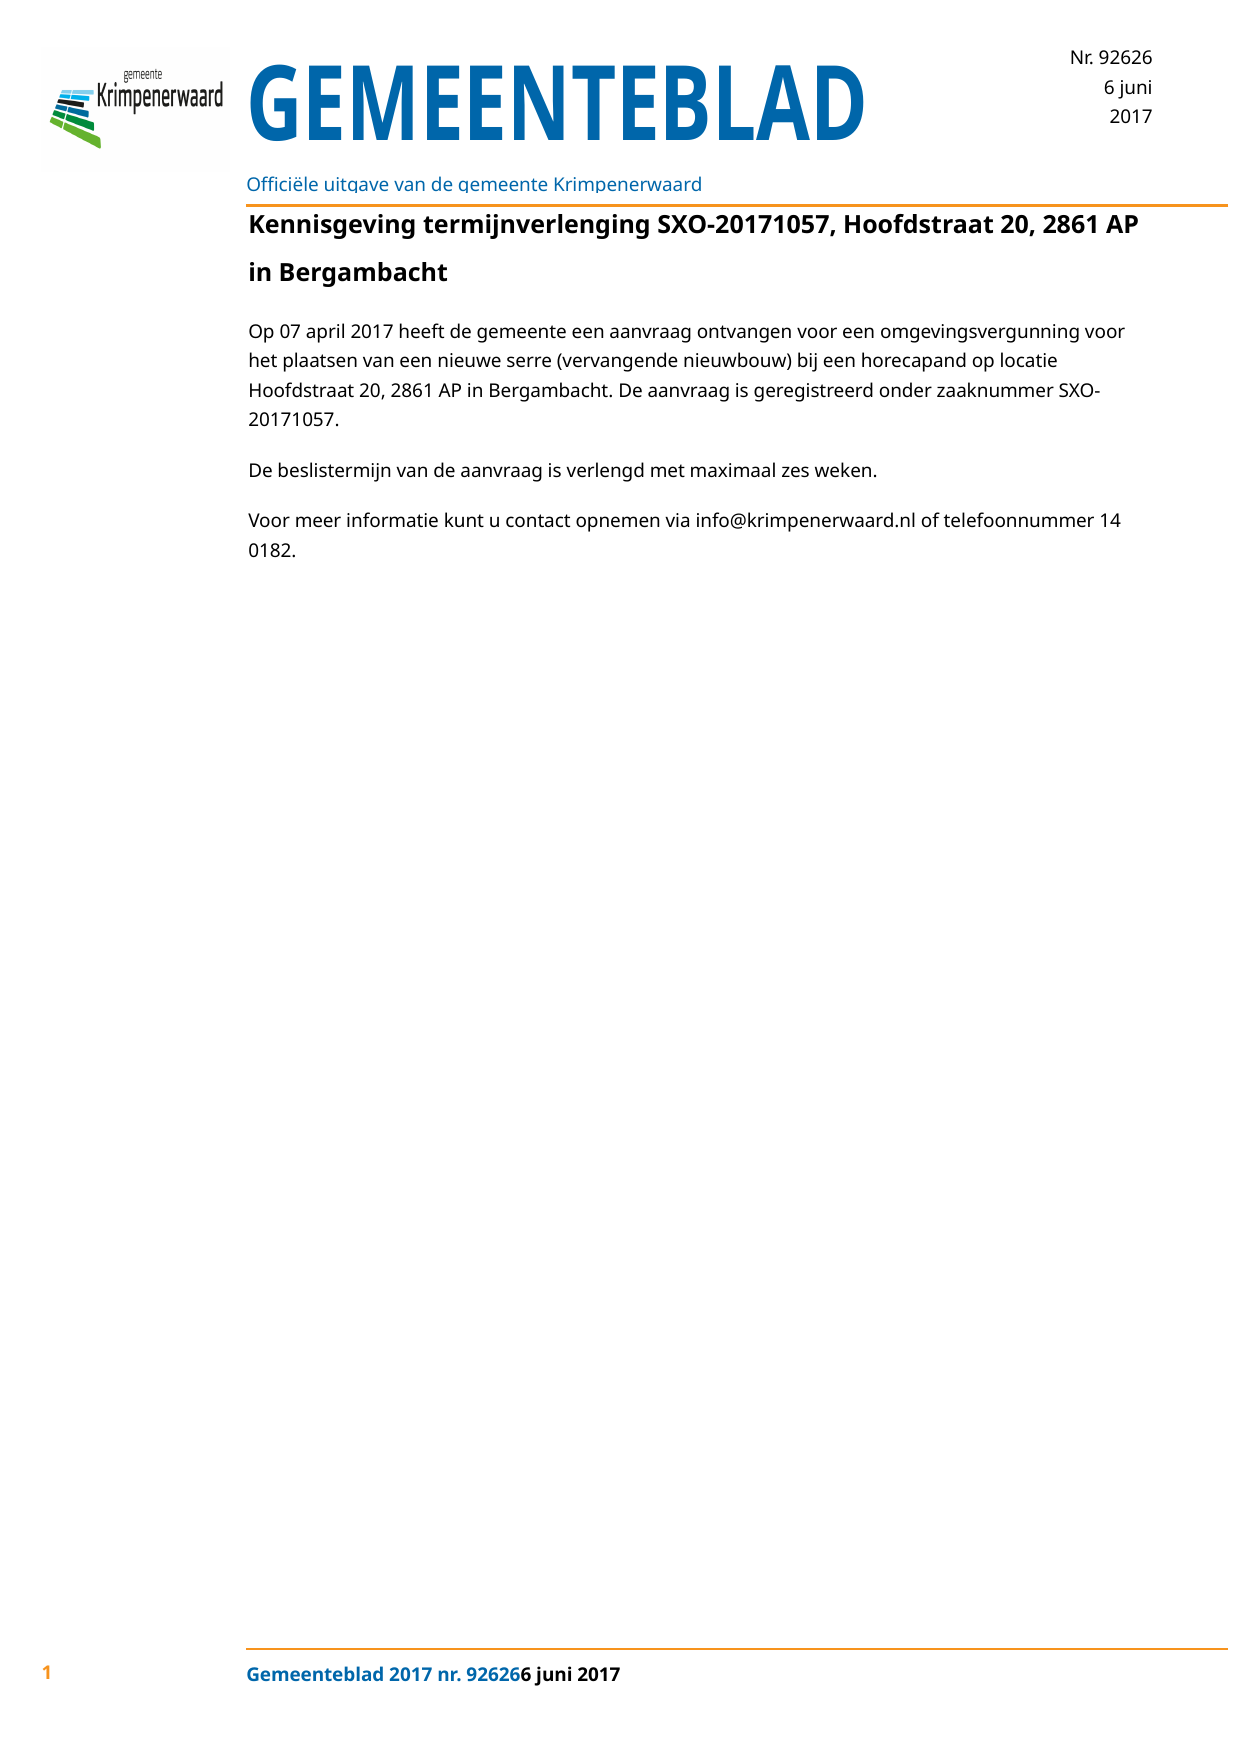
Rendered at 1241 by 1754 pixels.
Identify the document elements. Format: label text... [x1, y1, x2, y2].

text Voor meer informatie kunt u contact opnemen via info@krimpenerwaard.nl of telefoonnummer 14 0182. [248, 507, 1152, 563]
text Op 07 april 2017 heeft de gemeente een aanvraag ontvangen voor een omgevingsvergunning voor het plaatsen van een nieuwe serre (vervangende nieuwbouw) bij een horecapand op locatie Hoofdstraat 20, 2861 AP in Bergambacht. De aanvraag is geregistreerd onder zaaknummer SXO-20171057. [248, 318, 1152, 432]
text De beslistermijn van de aanvraag is verlengd met maximaal zes weken. [248, 457, 1152, 483]
picture [41, 47, 231, 172]
text Kennisgeving termijnverlenging SXO-20171057, Hoofdstraat 20, 2861 AP in Bergambacht [248, 207, 1152, 288]
